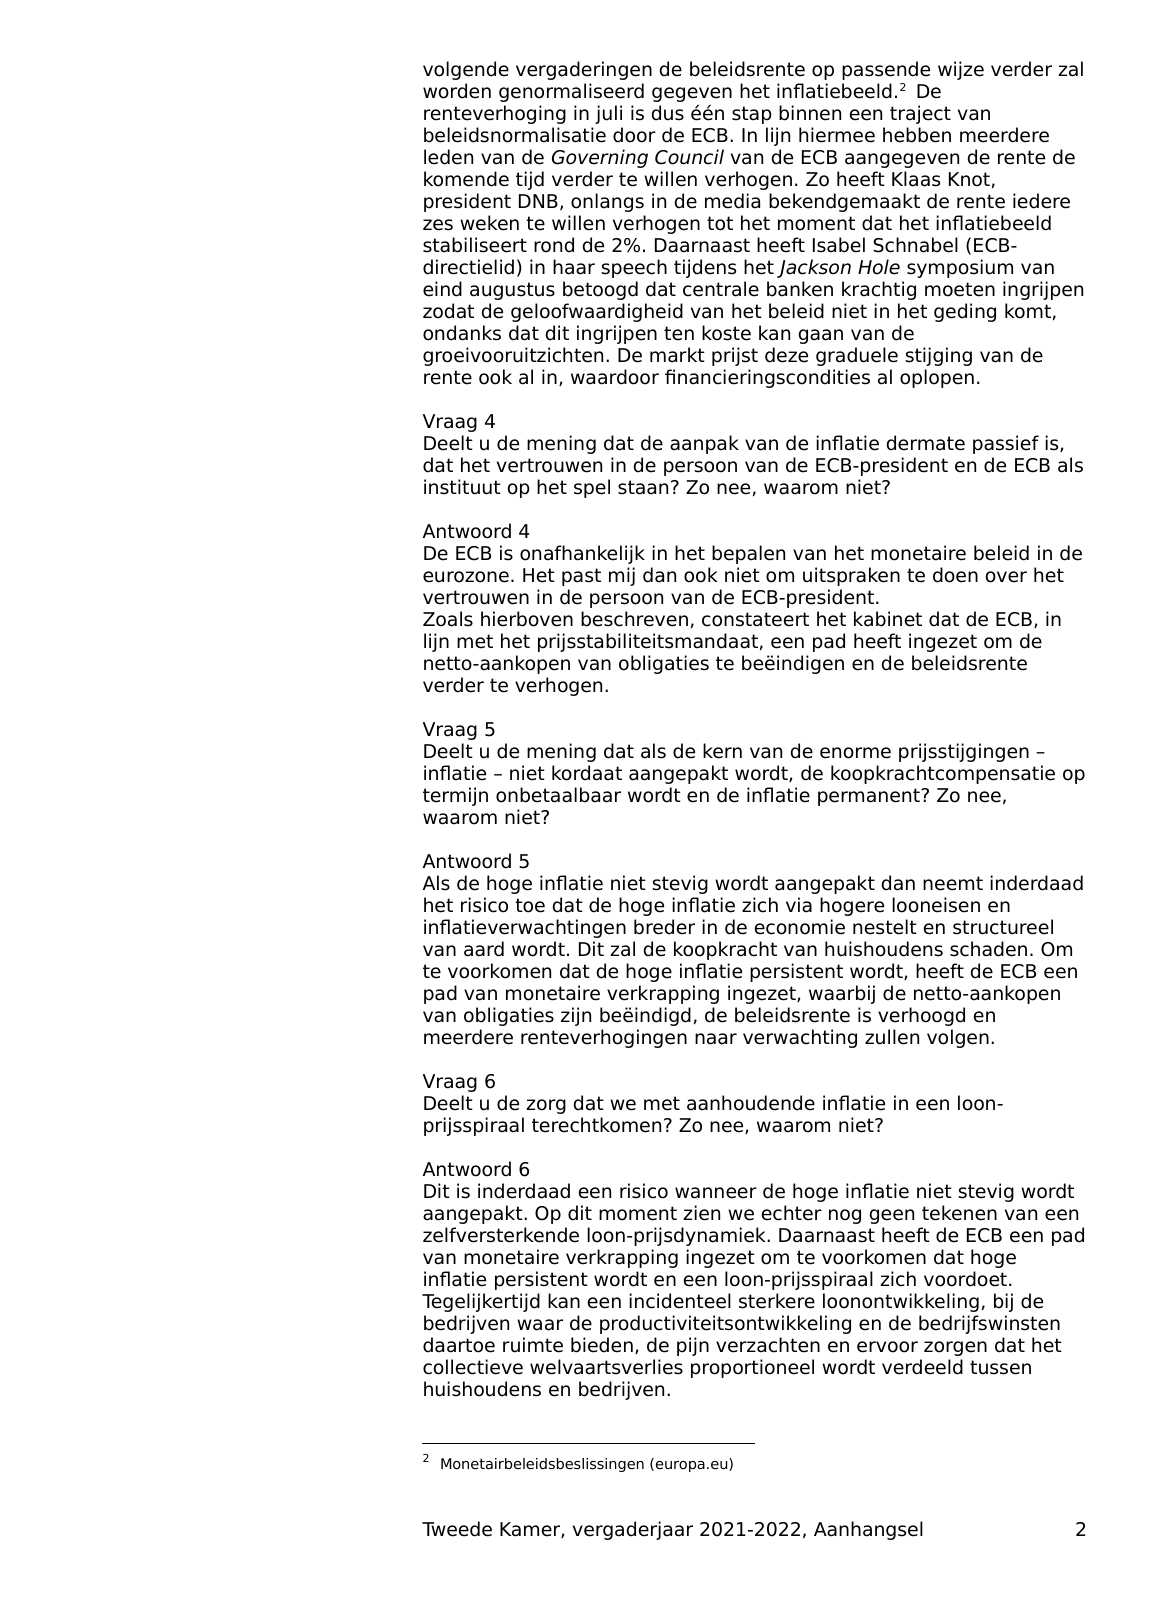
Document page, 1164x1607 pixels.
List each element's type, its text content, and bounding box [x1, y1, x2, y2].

text Als de hoge inflatie niet stevig wordt aangepakt dan neemt inderdaad het risico toe dat de hoge inflatie zich via hogere looneisen en inflatieverwachtingen breder in de economie nestelt en structureel van aard wordt. Dit zal de koopkracht van huishoudens schaden. Om te voorkomen dat de hoge inflatie persistent wordt, heeft de ECB een pad van monetaire verkrapping ingezet, waarbij de netto-aankopen van obligaties zijn beëindigd, de beleidsrente is verhoogd en meerdere renteverhogingen naar verwachting zullen volgen. [422, 873, 1087, 1049]
text Monetairbeleidsbeslissingen (europa.eu) [422, 1452, 1087, 1474]
text Deelt u de mening dat als de kern van de enorme prijsstijgingen – inflatie – niet kordaat aangepakt wordt, de koopkrachtcompensatie op termijn onbetaalbaar wordt en de inflatie permanent? Zo nee, waarom niet? [422, 741, 1087, 829]
text Antwoord 4 [422, 521, 1087, 543]
text Antwoord 6 [422, 1159, 1087, 1181]
text De ECB is onafhankelijk in het bepalen van het monetaire beleid in de eurozone. Het past mij dan ook niet om uitspraken te doen over het vertrouwen in de persoon van de ECB-president. [422, 543, 1087, 609]
text Deelt u de mening dat de aanpak van de inflatie dermate passief is, dat het vertrouwen in de persoon van de ECB-president en de ECB als instituut op het spel staan? Zo nee, waarom niet? [422, 433, 1087, 499]
text Antwoord 5 [422, 851, 1087, 873]
text Dit is inderdaad een risico wanneer de hoge inflatie niet stevig wordt aangepakt. Op dit moment zien we echter nog geen tekenen van een zelfversterkende loon-prijsdynamiek. Daarnaast heeft de ECB een pad van monetaire verkrapping ingezet om te voorkomen dat hoge inflatie persistent wordt en een loon-prijsspiraal zich voordoet. Tegelijkertijd kan een incidenteel sterkere loonontwikkeling, bij de bedrijven waar de productiviteitsontwikkeling en de bedrijfswinsten daartoe ruimte bieden, de pijn verzachten en ervoor zorgen dat het collectieve welvaartsverlies proportioneel wordt verdeeld tussen huishoudens en bedrijven. [422, 1181, 1087, 1401]
text Vraag 5 [422, 719, 1087, 741]
text Vraag 6 [422, 1071, 1087, 1093]
text Deelt u de zorg dat we met aanhoudende inflatie in een loon-prijsspiraal terechtkomen? Zo nee, waarom niet? [422, 1093, 1087, 1137]
text Zoals hierboven beschreven, constateert het kabinet dat de ECB, in lijn met het prijsstabiliteitsmandaat, een pad heeft ingezet om de netto-aankopen van obligaties te beëindigen en de beleidsrente verder te verhogen. [422, 609, 1087, 697]
text Vraag 4 [422, 411, 1087, 433]
text volgende vergaderingen de beleidsrente op passende wijze verder zal worden genormaliseerd gegeven het inflatiebeeld. De renteverhoging in juli is dus één stap binnen een traject van beleidsnormalisatie door de ECB. In lijn hiermee hebben meerdere leden van de Governing Council van de ECB aangegeven de rente de komende tijd verder te willen verhogen. Zo heeft Klaas Knot, president DNB, onlangs in de media bekendgemaakt de rente iedere zes weken te willen verhogen tot het moment dat het inflatiebeeld stabiliseert rond de 2%. Daarnaast heeft Isabel Schnabel (ECB-directielid) in haar speech tijdens het Jackson Hole symposium van eind augustus betoogd dat centrale banken krachtig moeten ingrijpen zodat de geloofwaardigheid van het beleid niet in het geding komt, ondanks dat dit ingrijpen ten koste kan gaan van de groeivooruitzichten. De markt prijst deze graduele stijging van de rente ook al in, waardoor financieringscondities al oplopen. [422, 59, 1087, 389]
